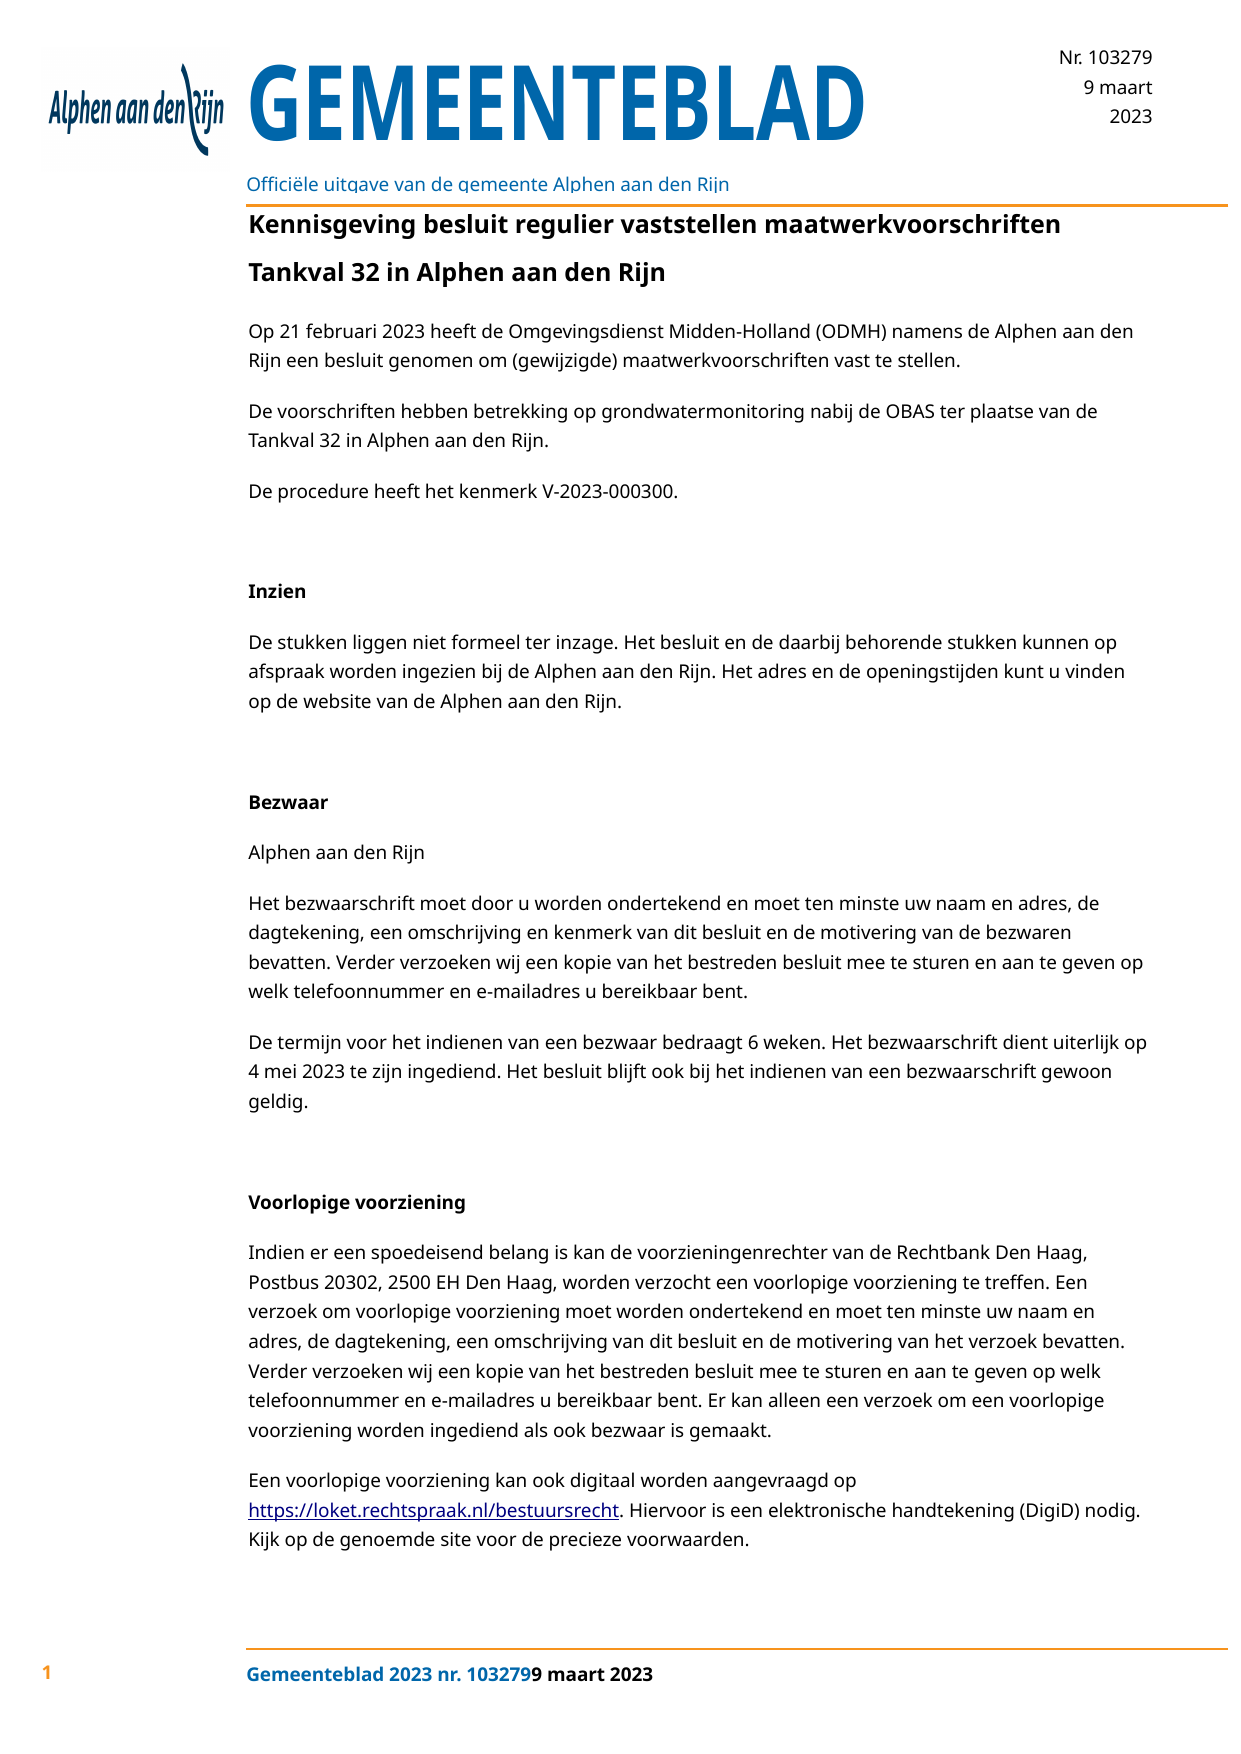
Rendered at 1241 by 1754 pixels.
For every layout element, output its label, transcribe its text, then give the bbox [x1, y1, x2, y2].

picture [41, 47, 231, 172]
text Een voorlopige voorziening kan ook digitaal worden aangevraagd op https://loket.rechtspraak.nl/bestuursrecht. Hiervoor is een elektronische handtekening (DigiD) nodig. Kijk op de genoemde site voor de precieze voorwaarden. [248, 1467, 1152, 1552]
text Inzien [248, 579, 1152, 604]
text De procedure heeft het kenmerk V-2023-000300. [248, 478, 1152, 504]
text Alphen aan den Rijn [248, 839, 1152, 865]
text De stukken liggen niet formeel ter inzage. Het besluit en de daarbij behorende stukken kunnen op afspraak worden ingezien bij de Alphen aan den Rijn. Het adres en de openingstijden kunt u vinden op de website van de Alphen aan den Rijn. [248, 629, 1152, 714]
text Het bezwaarschrift moet door u worden ondertekend en moet ten minste uw naam en adres, de dagtekening, een omschrijving en kenmerk van dit besluit en de motivering van de bezwaren bevatten. Verder verzoeken wij een kopie van het bestreden besluit mee te sturen en aan te geven op welk telefoonnummer en e-mailadres u bereikbaar bent. [248, 890, 1152, 1004]
text Op 21 februari 2023 heeft de Omgevingsdienst Midden-Holland (ODMH) namens de Alphen aan den Rijn een besluit genomen om (gewijzigde) maatwerkvoorschriften vast te stellen. [248, 318, 1152, 373]
text De termijn voor het indienen van een bezwaar bedraagt 6 weken. Het bezwaarschrift dient uiterlijk op 4 mei 2023 te zijn ingediend. Het besluit blijft ook bij het indienen van een bezwaarschrift gewoon geldig. [248, 1029, 1152, 1114]
text De voorschriften hebben betrekking op grondwatermonitoring nabij de OBAS ter plaatse van de Tankval 32 in Alphen aan den Rijn. [248, 398, 1152, 453]
text Bezwaar [248, 789, 1152, 815]
text Indien er een spoedeisend belang is kan de voorzieningenrechter van de Rechtbank Den Haag, Postbus 20302, 2500 EH Den Haag, worden verzocht een voorlopige voorziening te treffen. Een verzoek om voorlopige voorziening moet worden ondertekend en moet ten minste uw naam en adres, de dagtekening, een omschrijving van dit besluit en de motivering van het verzoek bevatten. Verder verzoeken wij een kopie van het bestreden besluit mee te sturen en aan te geven op welk telefoonnummer en e-mailadres u bereikbaar bent. Er kan alleen een verzoek om een voorlopige voorziening worden ingediend als ook bezwaar is gemaakt. [248, 1239, 1152, 1443]
text Kennisgeving besluit regulier vaststellen maatwerkvoorschriften Tankval 32 in Alphen aan den Rijn [248, 207, 1152, 288]
text Voorlopige voorziening [248, 1189, 1152, 1215]
